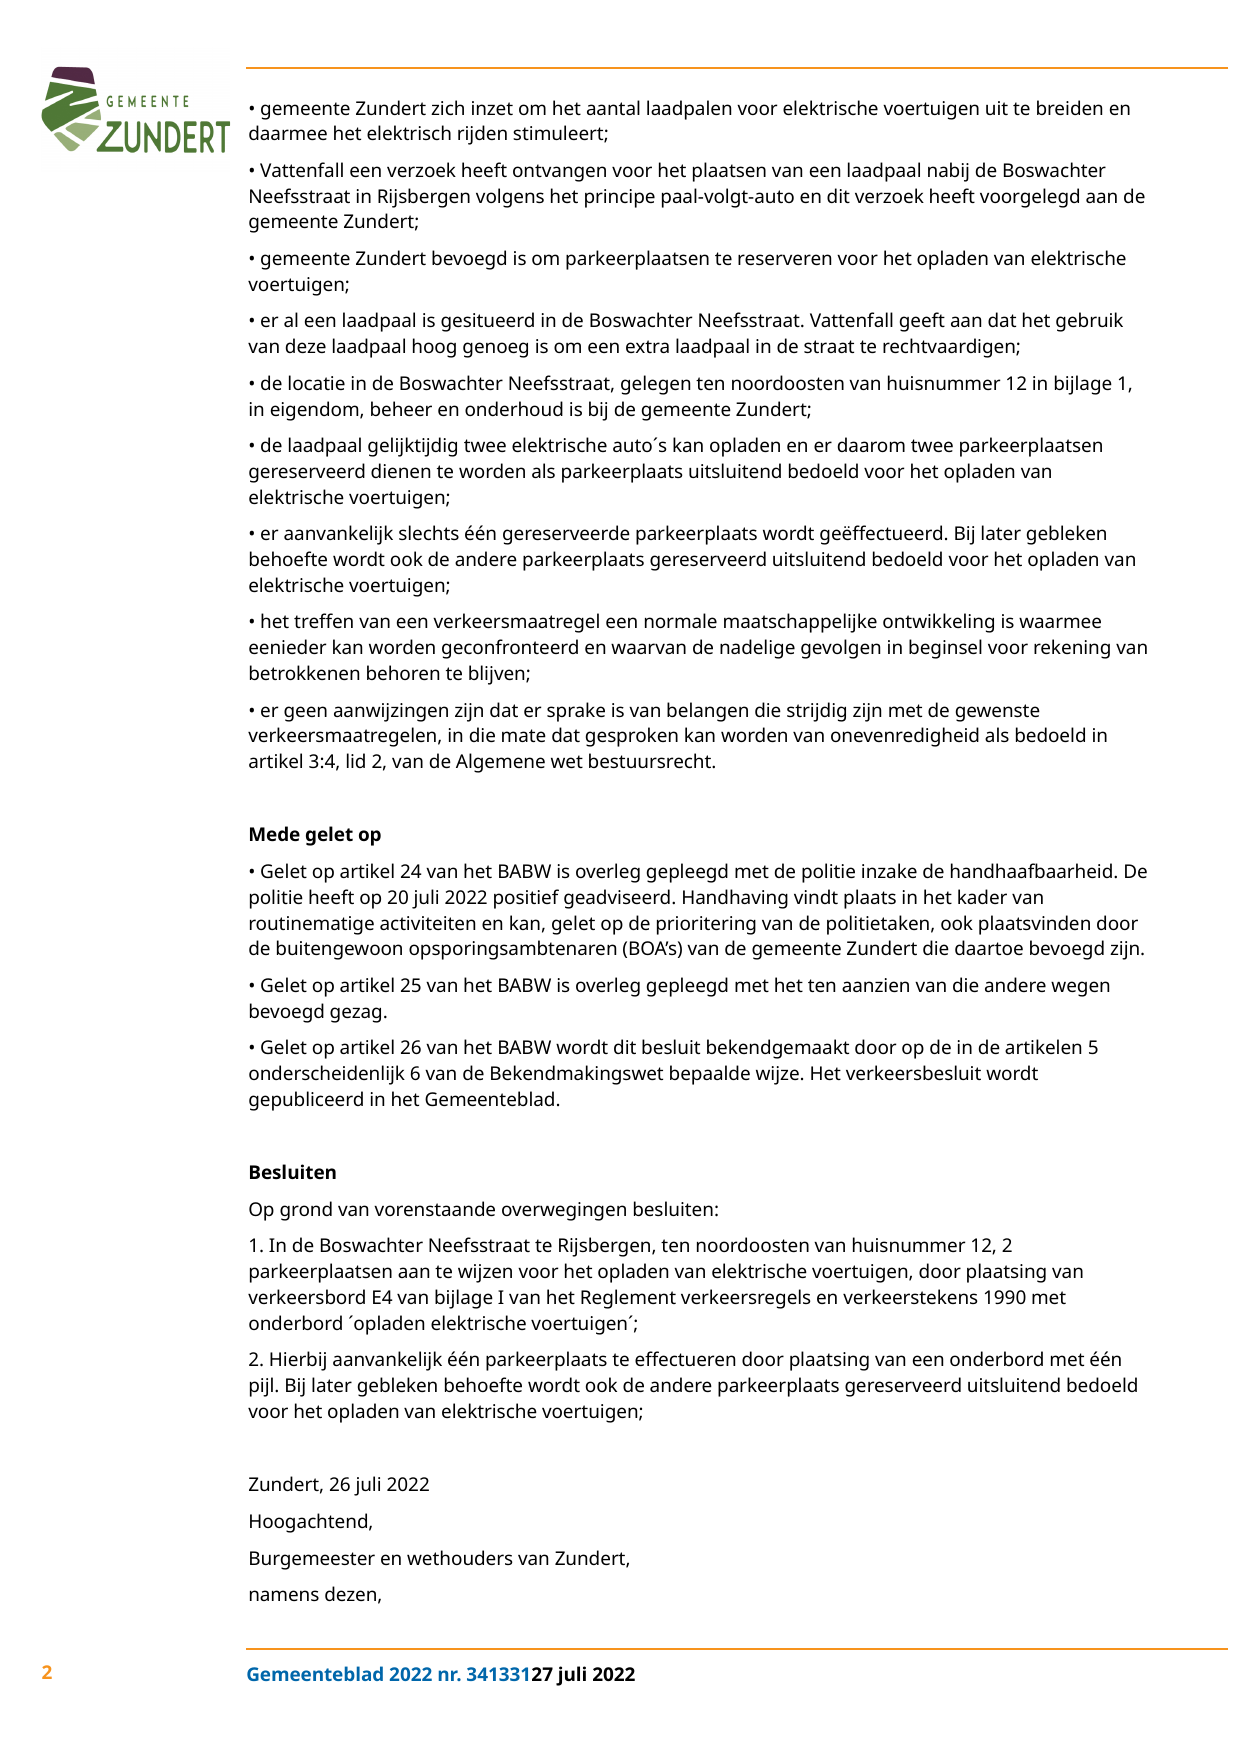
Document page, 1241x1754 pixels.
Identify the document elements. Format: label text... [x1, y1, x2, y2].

text Besluiten [248, 1159, 1152, 1185]
text • gemeente Zundert bevoegd is om parkeerplaatsen te reserveren voor het opladen van elektrische voertuigen; [248, 245, 1152, 297]
text Mede gelet op [248, 822, 1152, 847]
picture [41, 47, 231, 172]
text • Gelet op artikel 26 van het BABW wordt dit besluit bekendgemaakt door op de in de artikelen 5 onderscheidenlijk 6 van de Bekendmakingswet bepaalde wijze. Het verkeersbesluit wordt gepubliceerd in het Gemeenteblad. [248, 1034, 1152, 1112]
text • gemeente Zundert zich inzet om het aantal laadpalen voor elektrische voertuigen uit te breiden en daarmee het elektrisch rijden stimuleert; [248, 95, 1152, 146]
text • er al een laadpaal is gesitueerd in de Boswachter Neefsstraat. Vattenfall geeft aan dat het gebruik van deze laadpaal hoog genoeg is om een extra laadpaal in de straat te rechtvaardigen; [248, 308, 1152, 359]
text Burgemeester en wethouders van Zundert, [248, 1545, 1152, 1570]
text • het treffen van een verkeersmaatregel een normale maatschappelijke ontwikkeling is waarmee eenieder kan worden geconfronteerd en waarvan de nadelige gevolgen in beginsel voor rekening van betrokkenen behoren te blijven; [248, 609, 1152, 686]
text • er geen aanwijzingen zijn dat er sprake is van belangen die strijdig zijn met de gewenste verkeersmaatregelen, in die mate dat gesproken kan worden van onevenredigheid als bedoeld in artikel 3:4, lid 2, van de Algemene wet bestuursrecht. [248, 697, 1152, 774]
text • er aanvankelijk slechts één gereserveerde parkeerplaats wordt geëffectueerd. Bij later gebleken behoefte wordt ook de andere parkeerplaats gereserveerd uitsluitend bedoeld voor het opladen van elektrische voertuigen; [248, 521, 1152, 598]
text • Gelet op artikel 24 van het BABW is overleg gepleegd met de politie inzake de handhaafbaarheid. De politie heeft op 20 juli 2022 positief geadviseerd. Handhaving vindt plaats in het kader van routinematige activiteiten en kan, gelet op de prioritering van de politietaken, ook plaatsvinden door de buitengewoon opsporingsambtenaren (BOA’s) van de gemeente Zundert die daartoe bevoegd zijn. [248, 858, 1152, 961]
text Op grond van vorenstaande overwegingen besluiten: [248, 1196, 1152, 1222]
text 2. Hierbij aanvankelijk één parkeerplaats te effectueren door plaatsing van een onderbord met één pijl. Bij later gebleken behoefte wordt ook de andere parkeerplaats gereserveerd uitsluitend bedoeld voor het opladen van elektrische voertuigen; [248, 1347, 1152, 1424]
text • de laadpaal gelijktijdig twee elektrische auto´s kan opladen en er daarom twee parkeerplaatsen gereserveerd dienen te worden als parkeerplaats uitsluitend bedoeld voor het opladen van elektrische voertuigen; [248, 432, 1152, 510]
text • Vattenfall een verzoek heeft ontvangen voor het plaatsen van een laadpaal nabij de Boswachter Neefsstraat in Rijsbergen volgens het principe paal-volgt-auto en dit verzoek heeft voorgelegd aan de gemeente Zundert; [248, 157, 1152, 234]
text Hoogachtend, [248, 1508, 1152, 1534]
text • de locatie in de Boswachter Neefsstraat, gelegen ten noordoosten van huisnummer 12 in bijlage 1, in eigendom, beheer en onderhoud is bij de gemeente Zundert; [248, 370, 1152, 422]
text Zundert, 26 juli 2022 [248, 1471, 1152, 1497]
text • Gelet op artikel 25 van het BABW is overleg gepleegd met het ten aanzien van die andere wegen bevoegd gezag. [248, 972, 1152, 1024]
text 1. In de Boswachter Neefsstraat te Rijsbergen, ten noordoosten van huisnummer 12, 2 parkeerplaatsen aan te wijzen voor het opladen van elektrische voertuigen, door plaatsing van verkeersbord E4 van bijlage I van het Reglement verkeersregels en verkeerstekens 1990 met onderbord ´opladen elektrische voertuigen´; [248, 1233, 1152, 1336]
text namens dezen, [248, 1581, 1152, 1607]
